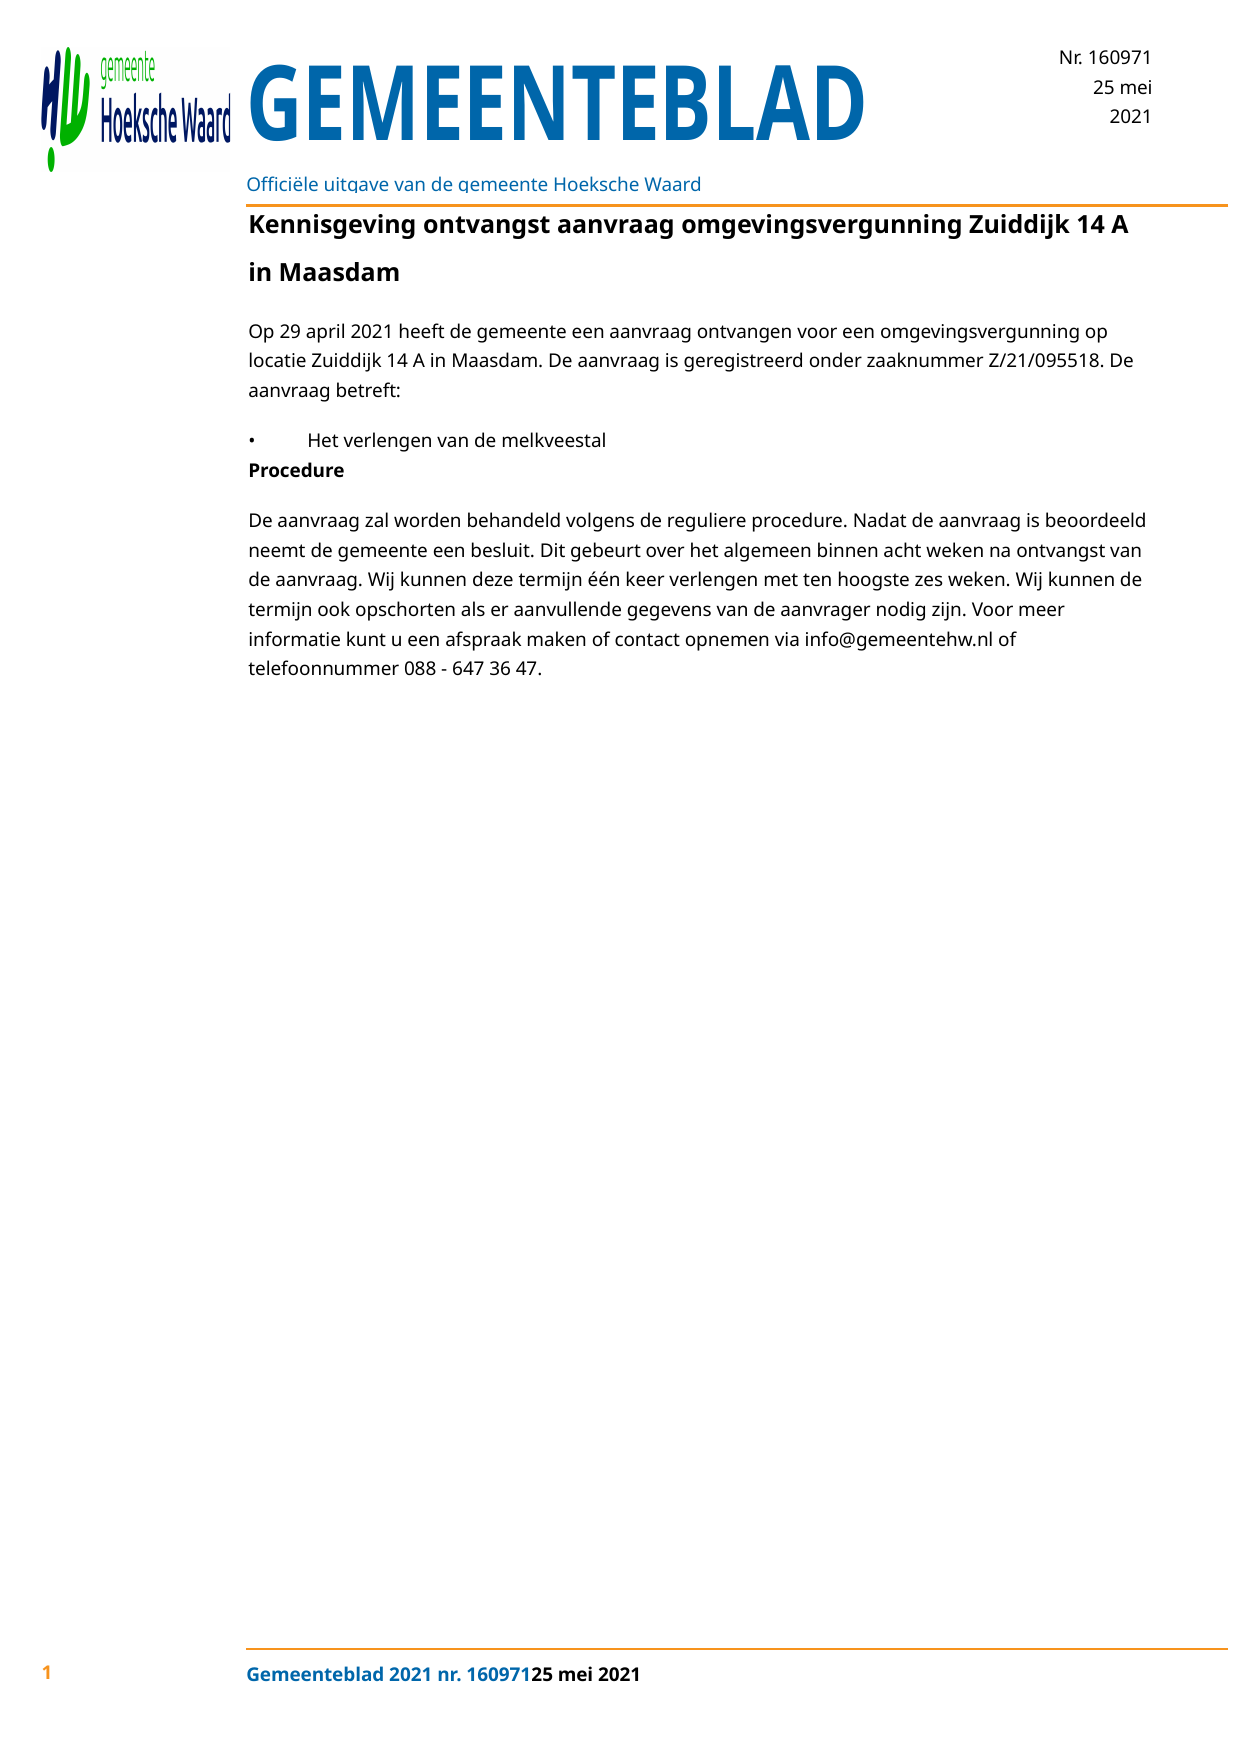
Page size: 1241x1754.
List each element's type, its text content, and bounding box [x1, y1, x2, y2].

text Op 29 april 2021 heeft de gemeente een aanvraag ontvangen voor een omgevingsvergunning op locatie Zuiddijk 14 A in Maasdam. De aanvraag is geregistreerd onder zaaknummer Z/21/095518. De aanvraag betreft: [248, 318, 1152, 403]
list Het verlengen van de melkveestal [248, 427, 1152, 453]
picture [41, 47, 231, 172]
text Kennisgeving ontvangst aanvraag omgevingsvergunning Zuiddijk 14 A in Maasdam [248, 207, 1152, 288]
text Procedure [248, 457, 1152, 483]
text De aanvraag zal worden behandeld volgens de reguliere procedure. Nadat de aanvraag is beoordeeld neemt de gemeente een besluit. Dit gebeurt over het algemeen binnen acht weken na ontvangst van de aanvraag. Wij kunnen deze termijn één keer verlengen met ten hoogste zes weken. Wij kunnen de termijn ook opschorten als er aanvullende gegevens van de aanvrager nodig zijn. Voor meer informatie kunt u een afspraak maken of contact opnemen via info@gemeentehw.nl of telefoonnummer 088 - 647 36 47. [248, 507, 1152, 681]
